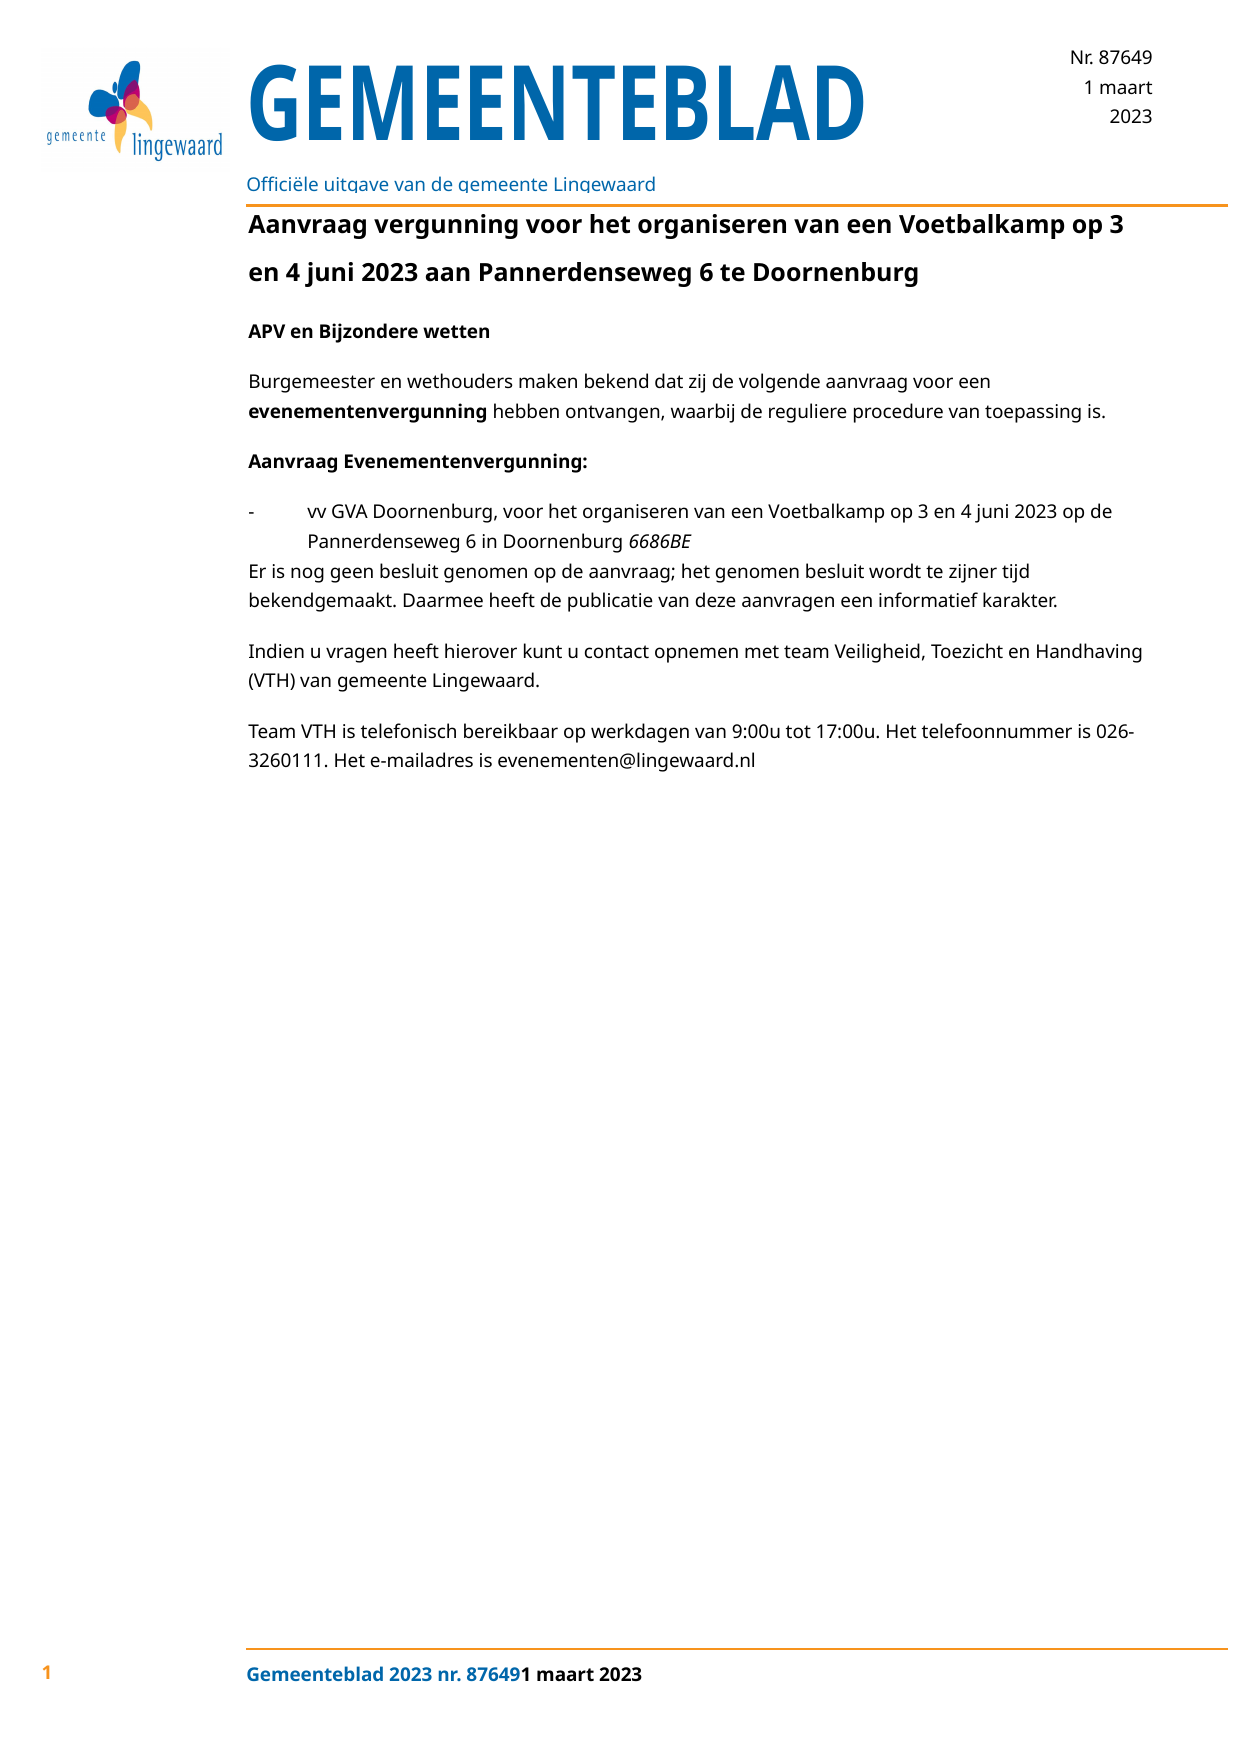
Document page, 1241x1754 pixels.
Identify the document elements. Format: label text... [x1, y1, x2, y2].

text Aanvraag Evenementenvergunning: [248, 448, 1152, 474]
picture [41, 47, 231, 172]
text Aanvraag vergunning voor het organiseren van een Voetbalkamp op 3 en 4 juni 2023 aan Pannerdenseweg 6 te Doornenburg [248, 207, 1152, 288]
text Burgemeester en wethouders maken bekend dat zij de volgende aanvraag voor een evenementenvergunning hebben ontvangen, waarbij de reguliere procedure van toepassing is. [248, 368, 1152, 424]
text APV en Bijzondere wetten [248, 318, 1152, 344]
text Team VTH is telefonisch bereikbaar op werkdagen van 9:00u tot 17:00u. Het telefoonnummer is 026-3260111. Het e-mailadres is evenementen@lingewaard.nl [248, 718, 1152, 773]
text Er is nog geen besluit genomen op de aanvraag; het genomen besluit wordt te zijner tijd bekendgemaakt. Daarmee heeft de publicatie van deze aanvragen een informatief karakter. [248, 558, 1152, 613]
text Indien u vragen heeft hierover kunt u contact opnemen met team Veiligheid, Toezicht en Handhaving (VTH) van gemeente Lingewaard. [248, 638, 1152, 693]
list vv GVA Doornenburg, voor het organiseren van een Voetbalkamp op 3 en 4 juni 2023 op de Pannerdenseweg 6 in Doornenburg 6686BE [248, 499, 1152, 554]
